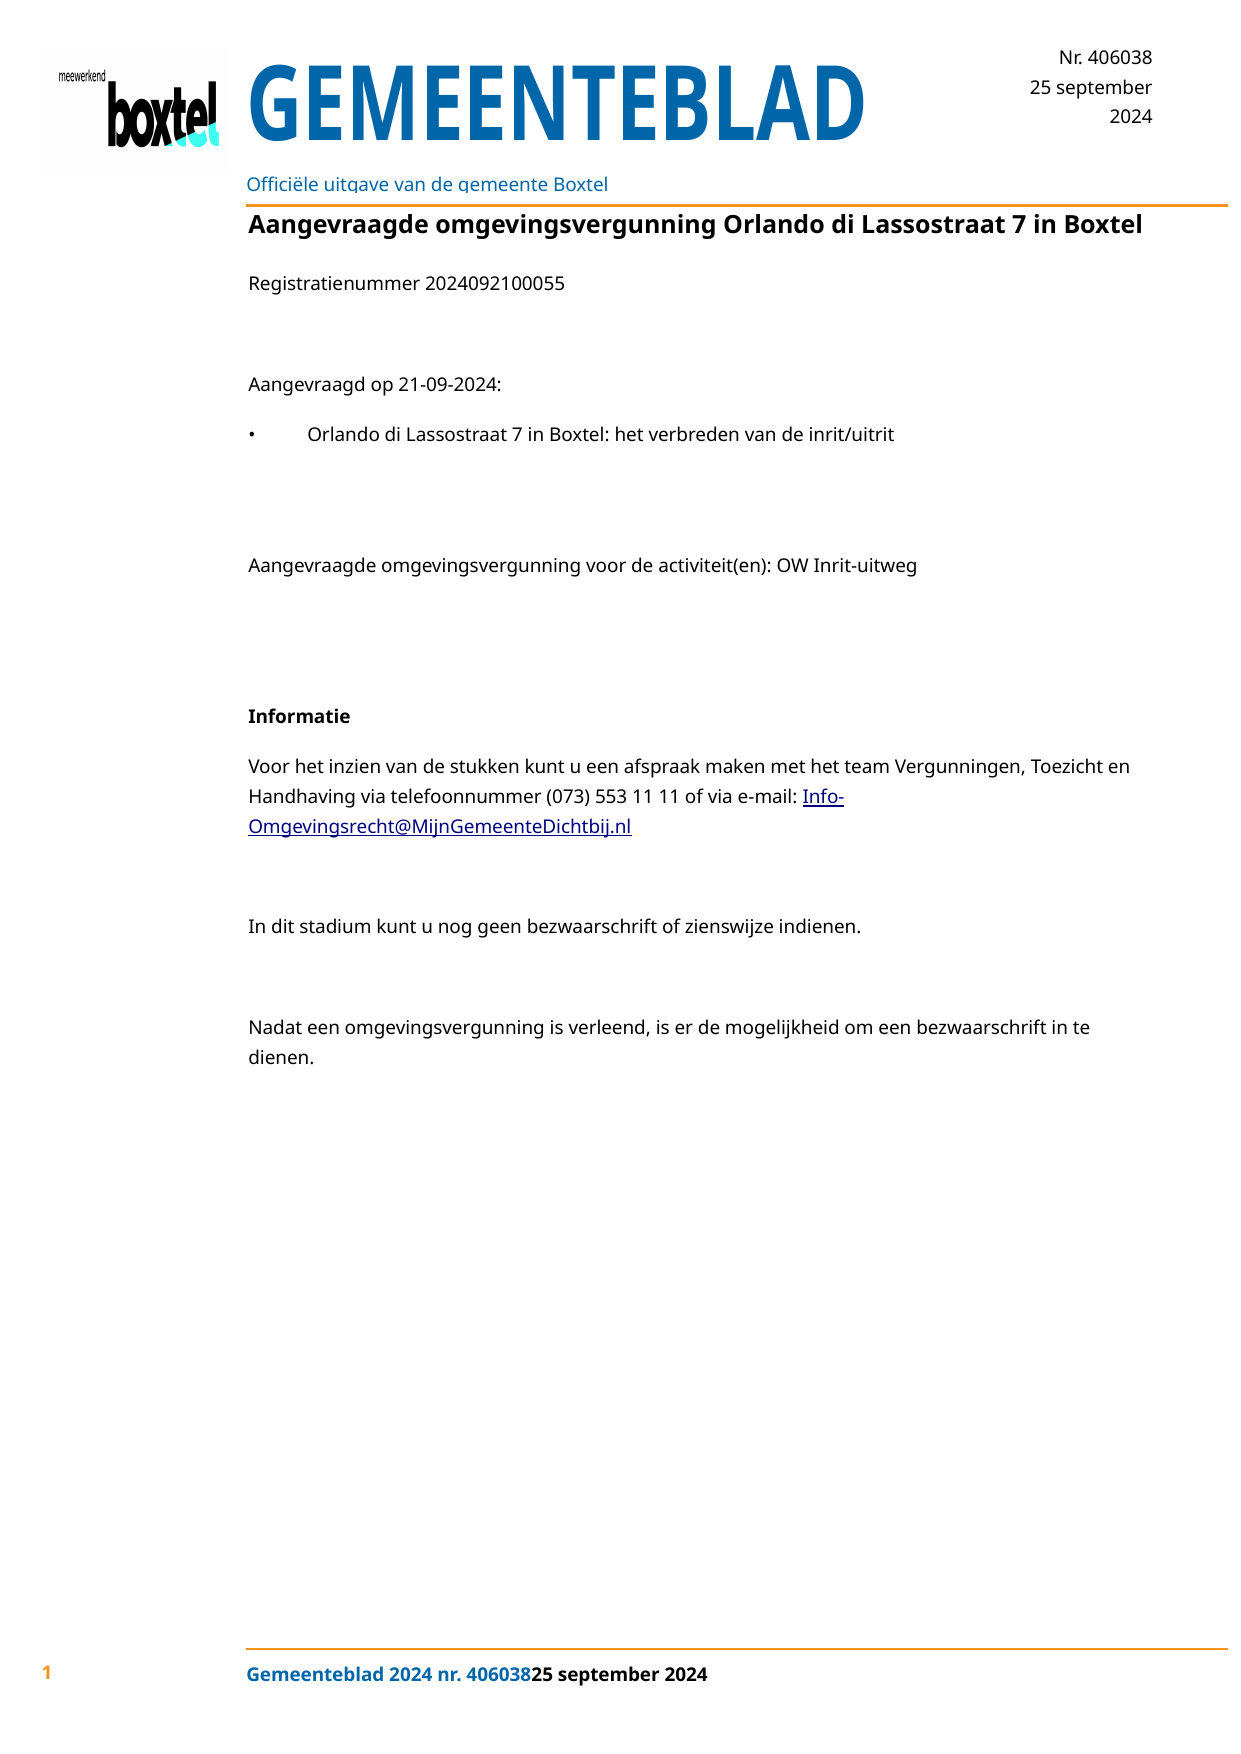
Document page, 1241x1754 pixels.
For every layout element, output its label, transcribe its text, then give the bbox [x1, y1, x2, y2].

picture [41, 47, 231, 172]
text Registratienummer 2024092100055 [248, 270, 1152, 296]
text Aangevraagd op 21-09-2024: [248, 371, 1152, 397]
list Orlando di Lassostraat 7 in Boxtel: het verbreden van de inrit/uitrit [248, 422, 1152, 447]
text Aangevraagde omgevingsvergunning voor de activiteit(en): OW Inrit-uitweg [248, 552, 1152, 578]
text Voor het inzien van de stukken kunt u een afspraak maken met het team Vergunningen, Toezicht en Handhaving via telefoonnummer (073) 553 11 11 of via e-mail: Info-Omgevingsrecht@MijnGemeenteDichtbij.nl [248, 754, 1152, 838]
text Aangevraagde omgevingsvergunning Orlando di Lassostraat 7 in Boxtel [248, 207, 1152, 241]
text Nadat een omgevingsvergunning is verleend, is er de mogelijkheid om een bezwaarschrift in te dienen. [248, 1014, 1152, 1070]
text In dit stadium kunt u nog geen bezwaarschrift of zienswijze indienen. [248, 914, 1152, 939]
text Informatie [248, 703, 1152, 729]
